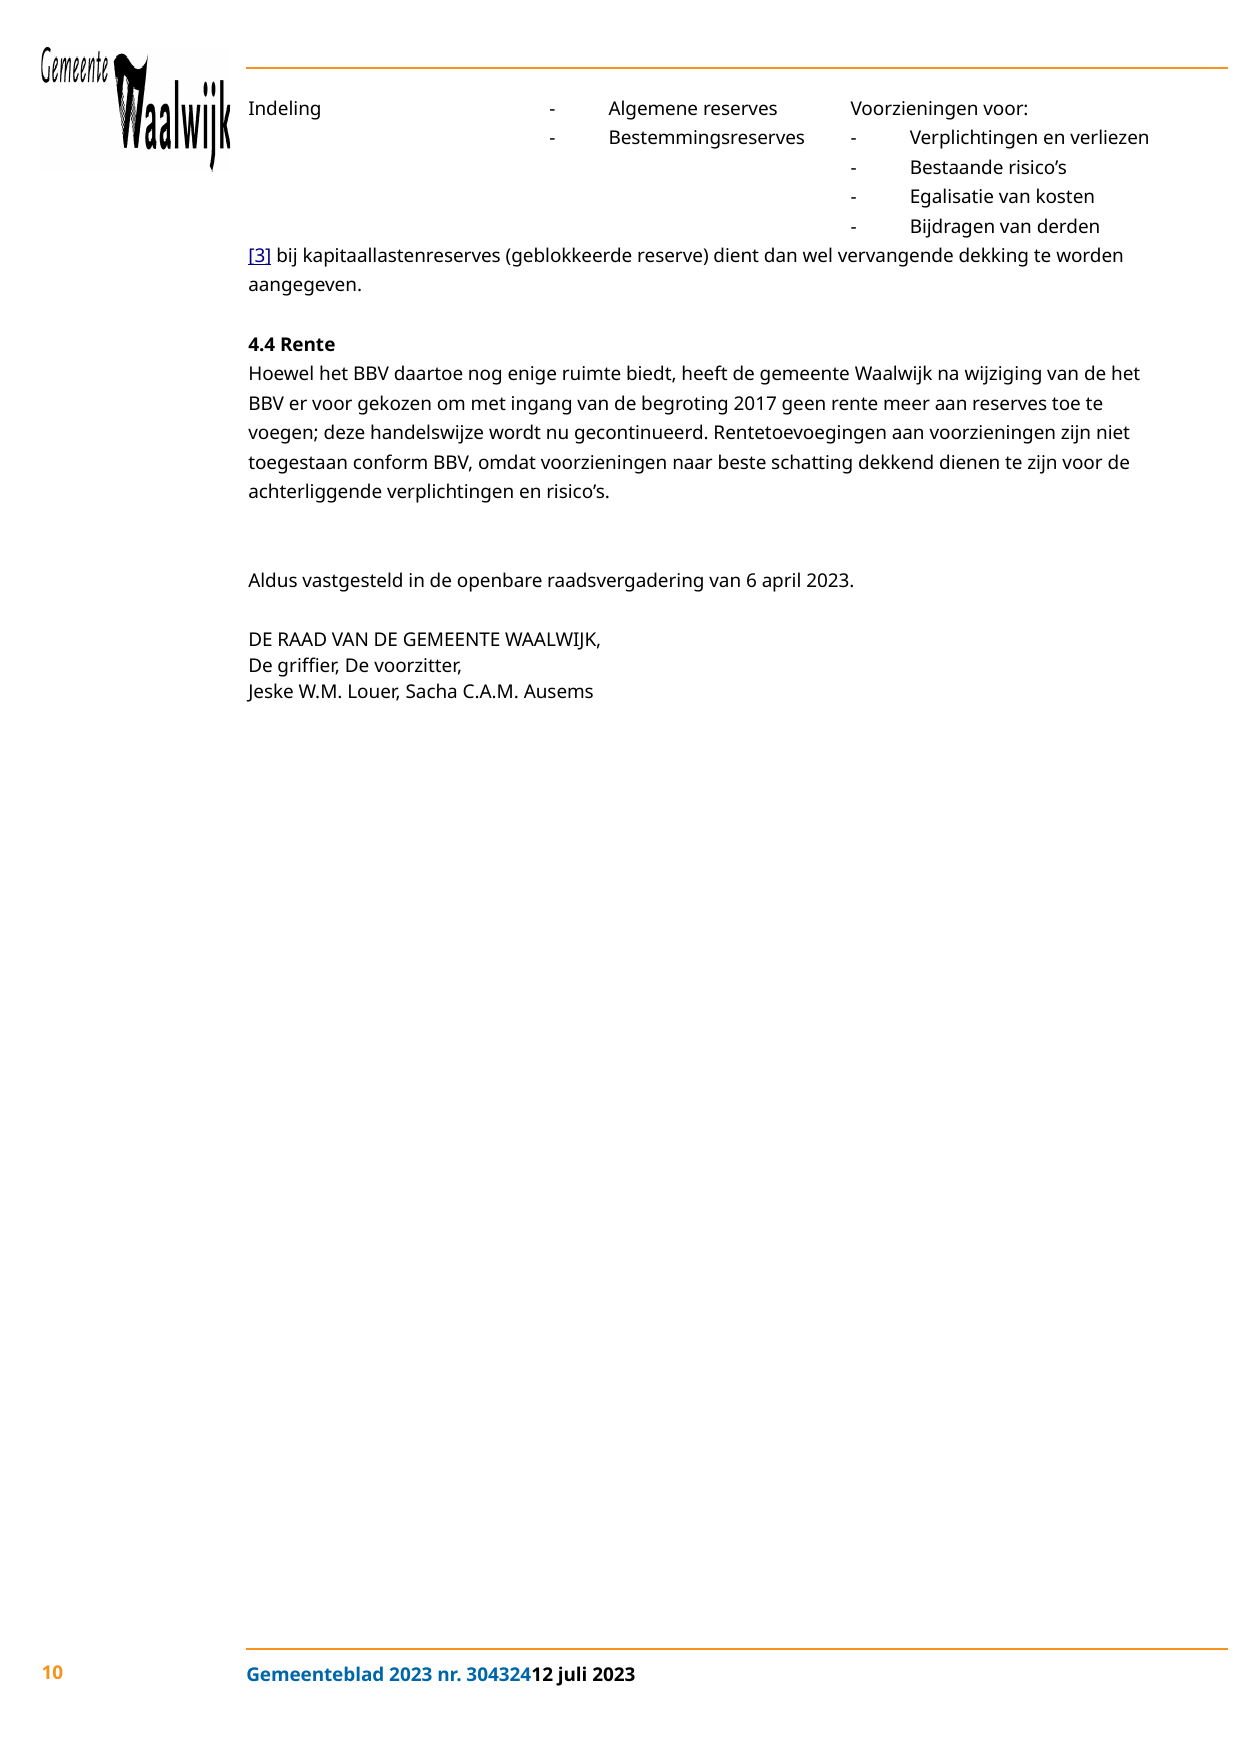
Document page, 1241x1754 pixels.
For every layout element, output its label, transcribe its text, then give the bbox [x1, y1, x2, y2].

picture [41, 47, 231, 172]
table_cell Algemene reserves Bestemmingsreserves [549, 95, 850, 239]
table_cell Indeling [248, 95, 549, 239]
text Aldus vastgesteld in de openbare raadsvergadering van 6 april 2023. [248, 567, 1152, 593]
text [3] bij kapitaallastenreserves (geblokkeerde reserve) dient dan wel vervangende dekking te worden aangegeven. [248, 242, 1152, 297]
text Hoewel het BBV daartoe nog enige ruimte biedt, heeft de gemeente Waalwijk na wijziging van de het BBV er voor gekozen om met ingang van de begroting 2017 geen rente meer aan reserves toe te voegen; deze handelswijze wordt nu gecontinueerd. Rentetoevoegingen aan voorzieningen zijn niet toegestaan conform BBV, omdat voorzieningen naar beste schatting dekkend dienen te zijn voor de achterliggende verplichtingen en risico’s. [248, 360, 1152, 504]
text DE RAAD VAN DE GEMEENTE WAALWIJK, [248, 627, 1152, 652]
text Jeske W.M. Louer, Sacha C.A.M. Ausems [248, 678, 1152, 704]
text 4.4 Rente [248, 331, 1152, 357]
table_cell Voorzieningen voor: Verplichtingen en verliezen Bestaande risico’s Egalisatie van kosten Bijdragen van derden [850, 95, 1152, 239]
text De griffier, De voorzitter, [248, 652, 1152, 678]
